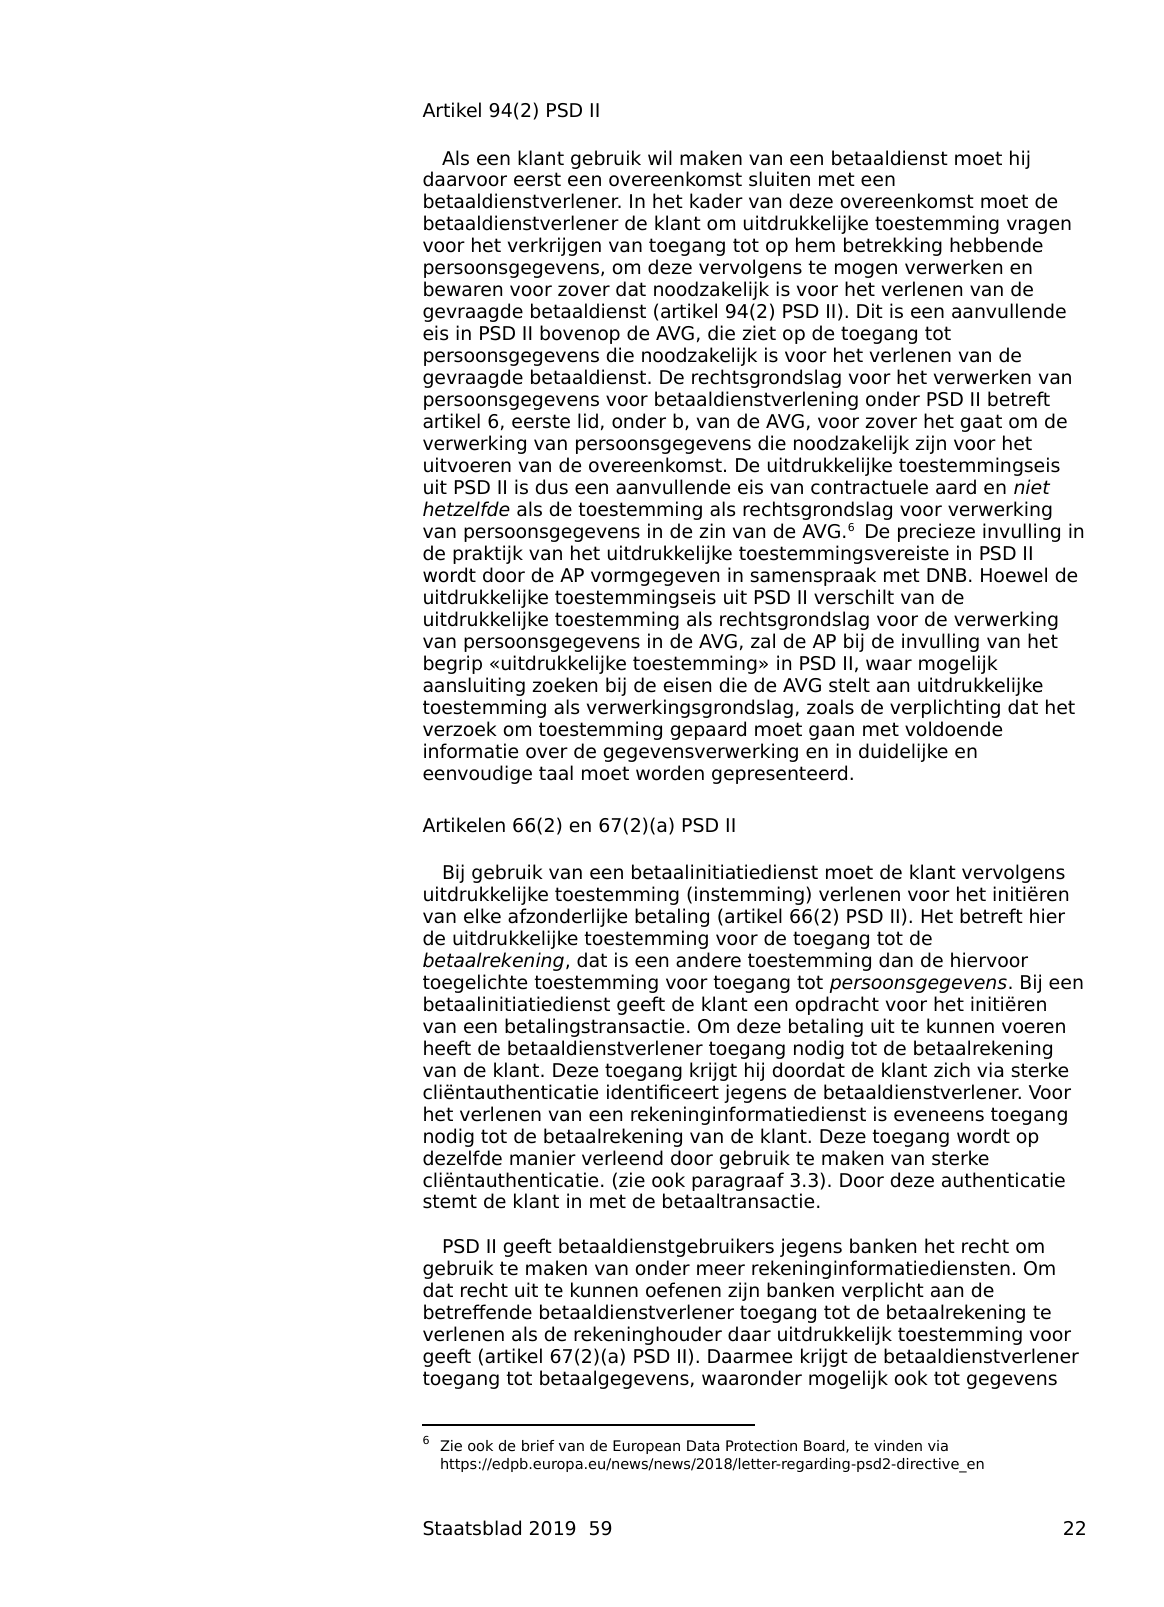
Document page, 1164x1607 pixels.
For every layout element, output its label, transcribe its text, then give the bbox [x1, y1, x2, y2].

text Zie ook de brief van de European Data Protection Board, te vinden via https://edpb.europa.eu/news/news/2018/letter-regarding-psd2-directive_en [422, 1434, 1087, 1473]
text PSD II geeft betaaldienstgebruikers jegens banken het recht om gebruik te maken van onder meer rekeninginformatiediensten. Om dat recht uit te kunnen oefenen zijn banken verplicht aan de betreffende betaaldienstverlener toegang tot de betaalrekening te verlenen als de rekeninghouder daar uitdrukkelijk toestemming voor geeft (artikel 67(2)(a) PSD II). Daarmee krijgt de betaaldienstverlener toegang tot betaalgegevens, waaronder mogelijk ook tot gegevens [422, 1236, 1087, 1389]
text Bij gebruik van een betaalinitiatiedienst moet de klant vervolgens uitdrukkelijke toestemming (instemming) verlenen voor het initiëren van elke afzonderlijke betaling (artikel 66(2) PSD II). Het betreft hier de uitdrukkelijke toestemming voor de toegang tot de betaalrekening, dat is een andere toestemming dan de hiervoor toegelichte toestemming voor toegang tot persoonsgegevens. Bij een betaalinitiatiedienst geeft de klant een opdracht voor het initiëren van een betalingstransactie. Om deze betaling uit te kunnen voeren heeft de betaaldienstverlener toegang nodig tot de betaalrekening van de klant. Deze toegang krijgt hij doordat de klant zich via sterke cliëntauthenticatie identificeert jegens de betaaldienstverlener. Voor het verlenen van een rekeninginformatiedienst is eveneens toegang nodig tot de betaalrekening van de klant. Deze toegang wordt op dezelfde manier verleend door gebruik te maken van sterke cliëntauthenticatie. (zie ook paragraaf 3.3). Door deze authenticatie stemt de klant in met de betaaltransactie. [422, 862, 1087, 1213]
subtitle Artikelen 66(2) en 67(2)(a) PSD II [422, 815, 1087, 837]
subtitle Artikel 94(2) PSD II [422, 100, 1087, 122]
text Als een klant gebruik wil maken van een betaaldienst moet hij daarvoor eerst een overeenkomst sluiten met een betaaldienstverlener. In het kader van deze overeenkomst moet de betaaldienstverlener de klant om uitdrukkelijke toestemming vragen voor het verkrijgen van toegang tot op hem betrekking hebbende persoonsgegevens, om deze vervolgens te mogen verwerken en bewaren voor zover dat noodzakelijk is voor het verlenen van de gevraagde betaaldienst (artikel 94(2) PSD II). Dit is een aanvullende eis in PSD II bovenop de AVG, die ziet op de toegang tot persoonsgegevens die noodzakelijk is voor het verlenen van de gevraagde betaaldienst. De rechtsgrondslag voor het verwerken van persoonsgegevens voor betaaldienstverlening onder PSD II betreft artikel 6, eerste lid, onder b, van de AVG, voor zover het gaat om de verwerking van persoonsgegevens die noodzakelijk zijn voor het uitvoeren van de overeenkomst. De uitdrukkelijke toestemmingseis uit PSD II is dus een aanvullende eis van contractuele aard en niet hetzelfde als de toestemming als rechtsgrondslag voor verwerking van persoonsgegevens in de zin van de AVG. De precieze invulling in de praktijk van het uitdrukkelijke toestemmingsvereiste in PSD II wordt door de AP vormgegeven in samenspraak met DNB. Hoewel de uitdrukkelijke toestemmingseis uit PSD II verschilt van de uitdrukkelijke toestemming als rechtsgrondslag voor de verwerking van persoonsgegevens in de AVG, zal de AP bij de invulling van het begrip «uitdrukkelijke toestemming» in PSD II, waar mogelijk aansluiting zoeken bij de eisen die de AVG stelt aan uitdrukkelijke toestemming als verwerkingsgrondslag, zoals de verplichting dat het verzoek om toestemming gepaard moet gaan met voldoende informatie over de gegevensverwerking en in duidelijke en eenvoudige taal moet worden gepresenteerd. [422, 147, 1087, 785]
